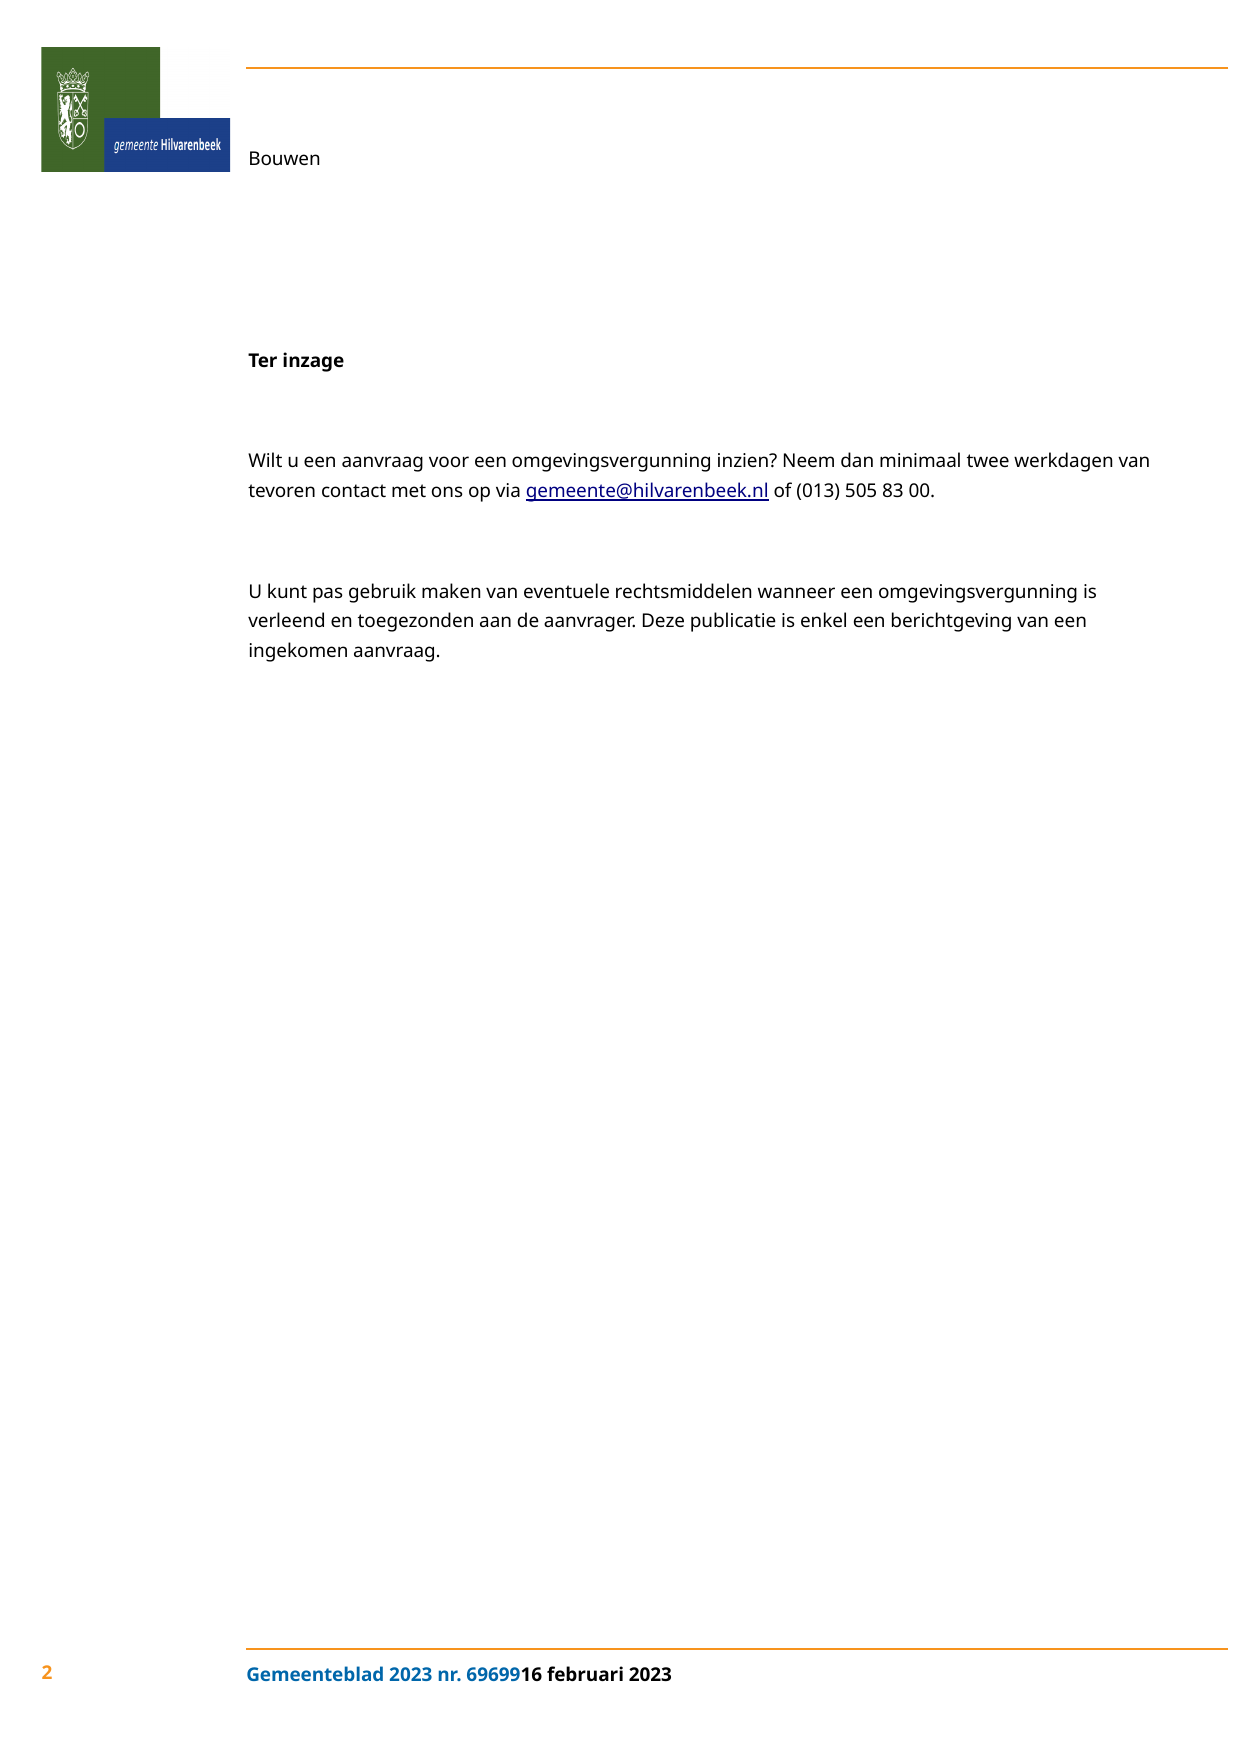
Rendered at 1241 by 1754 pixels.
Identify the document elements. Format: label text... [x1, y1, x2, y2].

text U kunt pas gebruik maken van eventuele rechtsmiddelen wanneer een omgevingsvergunning is verleend en toegezonden aan de aanvrager. Deze publicatie is enkel een berichtgeving van een ingekomen aanvraag. [248, 578, 1152, 663]
text Wilt u een aanvraag voor een omgevingsvergunning inzien? Neem dan minimaal twee werkdagen van tevoren contact met ons op via gemeente@hilvarenbeek.nl of (013) 505 83 00. [248, 448, 1152, 503]
text Ter inzage [248, 347, 1152, 373]
text Bouwen [248, 145, 1152, 171]
picture [41, 47, 231, 172]
